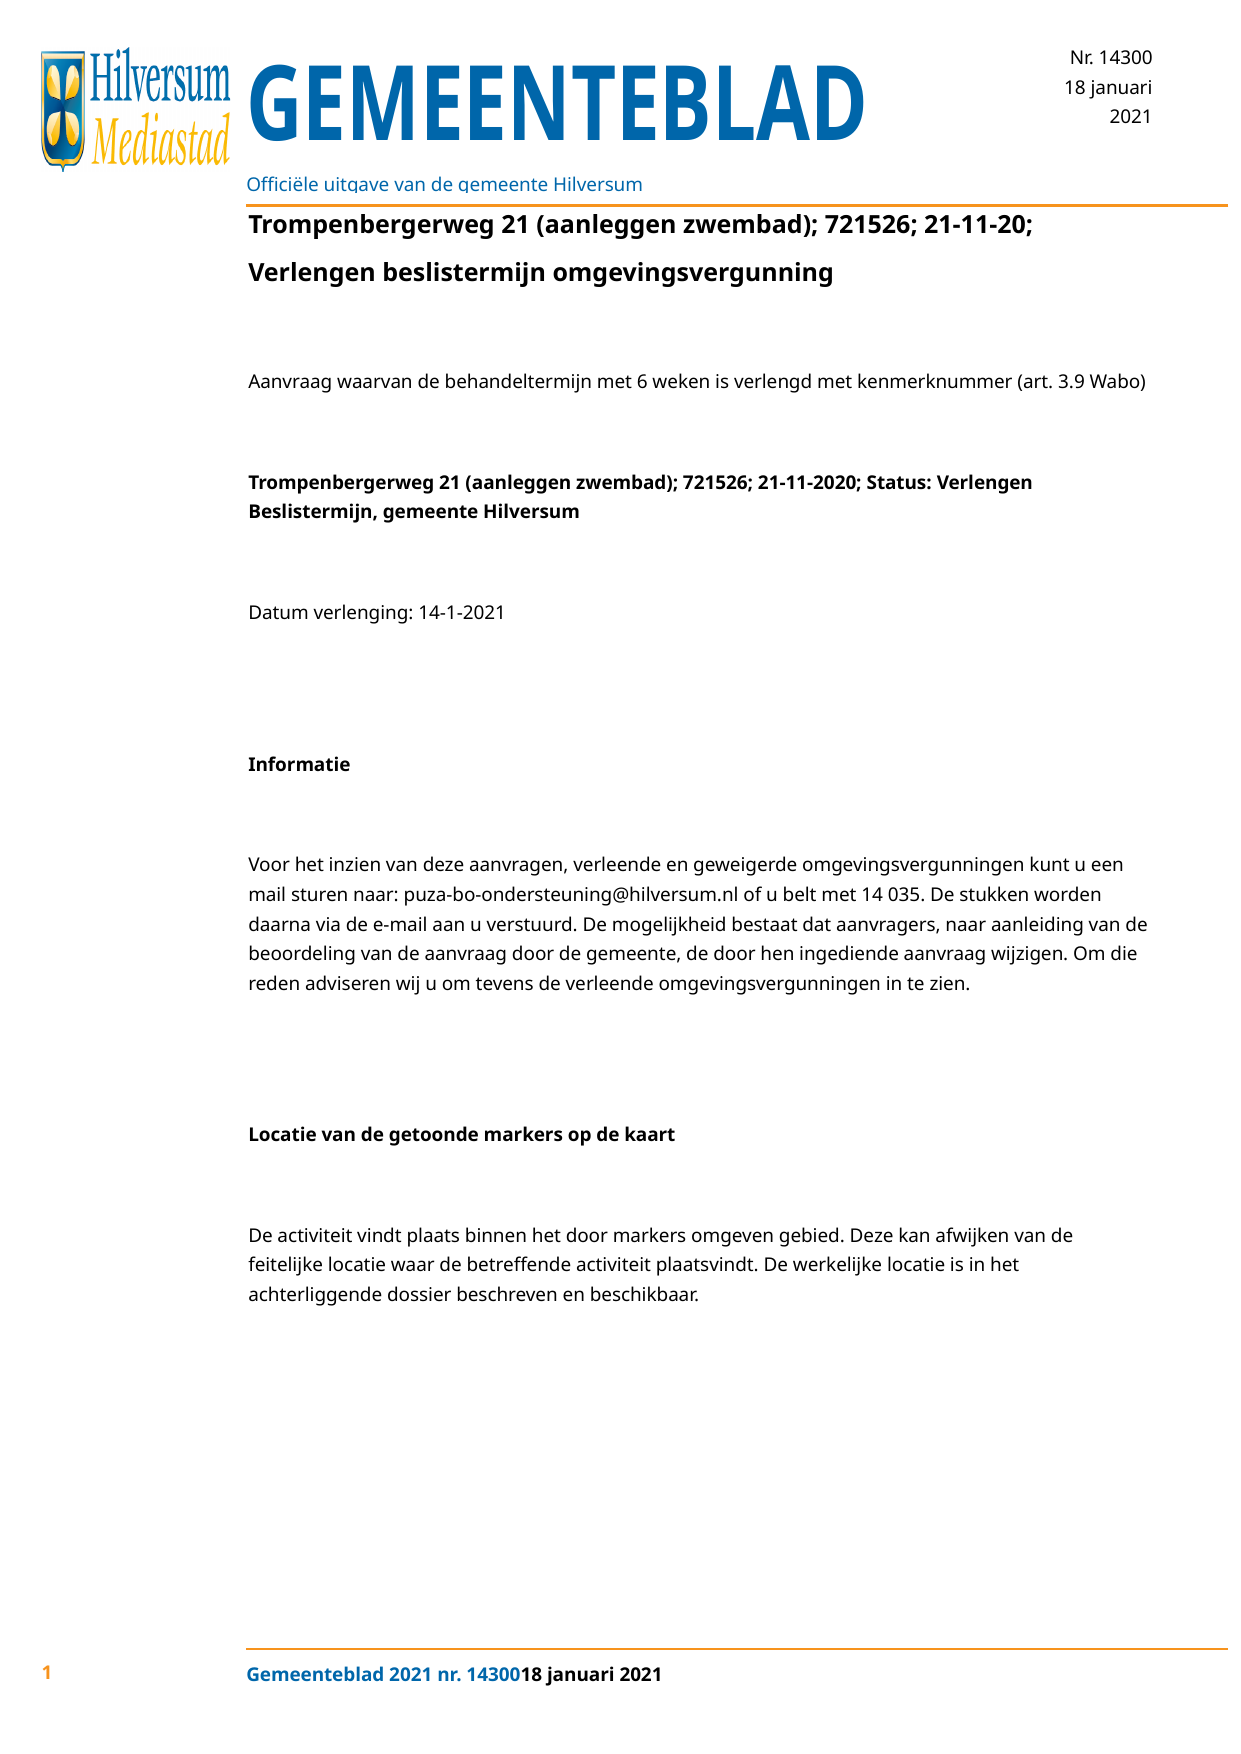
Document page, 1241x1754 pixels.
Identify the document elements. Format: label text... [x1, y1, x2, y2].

text Voor het inzien van deze aanvragen, verleende en geweigerde omgevingsvergunningen kunt u een mail sturen naar: puza-bo-ondersteuning@hilversum.nl of u belt met 14 035. De stukken worden daarna via de e-mail aan u verstuurd. De mogelijkheid bestaat dat aanvragers, naar aanleiding van de beoordeling van de aanvraag door de gemeente, de door hen ingediende aanvraag wijzigen. Om die reden adviseren wij u om tevens de verleende omgevingsvergunningen in te zien. [248, 852, 1152, 996]
text Locatie van de getoonde markers op de kaart [248, 1121, 1152, 1147]
text De activiteit vindt plaats binnen het door markers omgeven gebied. Deze kan afwijken van de feitelijke locatie waar de betreffende activiteit plaatsvindt. De werkelijke locatie is in het achterliggende dossier beschreven en beschikbaar. [248, 1222, 1152, 1307]
picture [41, 47, 231, 172]
text Trompenbergerweg 21 (aanleggen zwembad); 721526; 21-11-2020; Status: Verlengen Beslistermijn, gemeente Hilversum [248, 469, 1152, 524]
text Trompenbergerweg 21 (aanleggen zwembad); 721526; 21-11-20; Verlengen beslistermijn omgevingsvergunning [248, 207, 1152, 288]
text Datum verlenging: 14-1-2021 [248, 599, 1152, 625]
text Informatie [248, 751, 1152, 777]
text Aanvraag waarvan de behandeltermijn met 6 weken is verlengd met kenmerknummer (art. 3.9 Wabo) [248, 368, 1152, 394]
